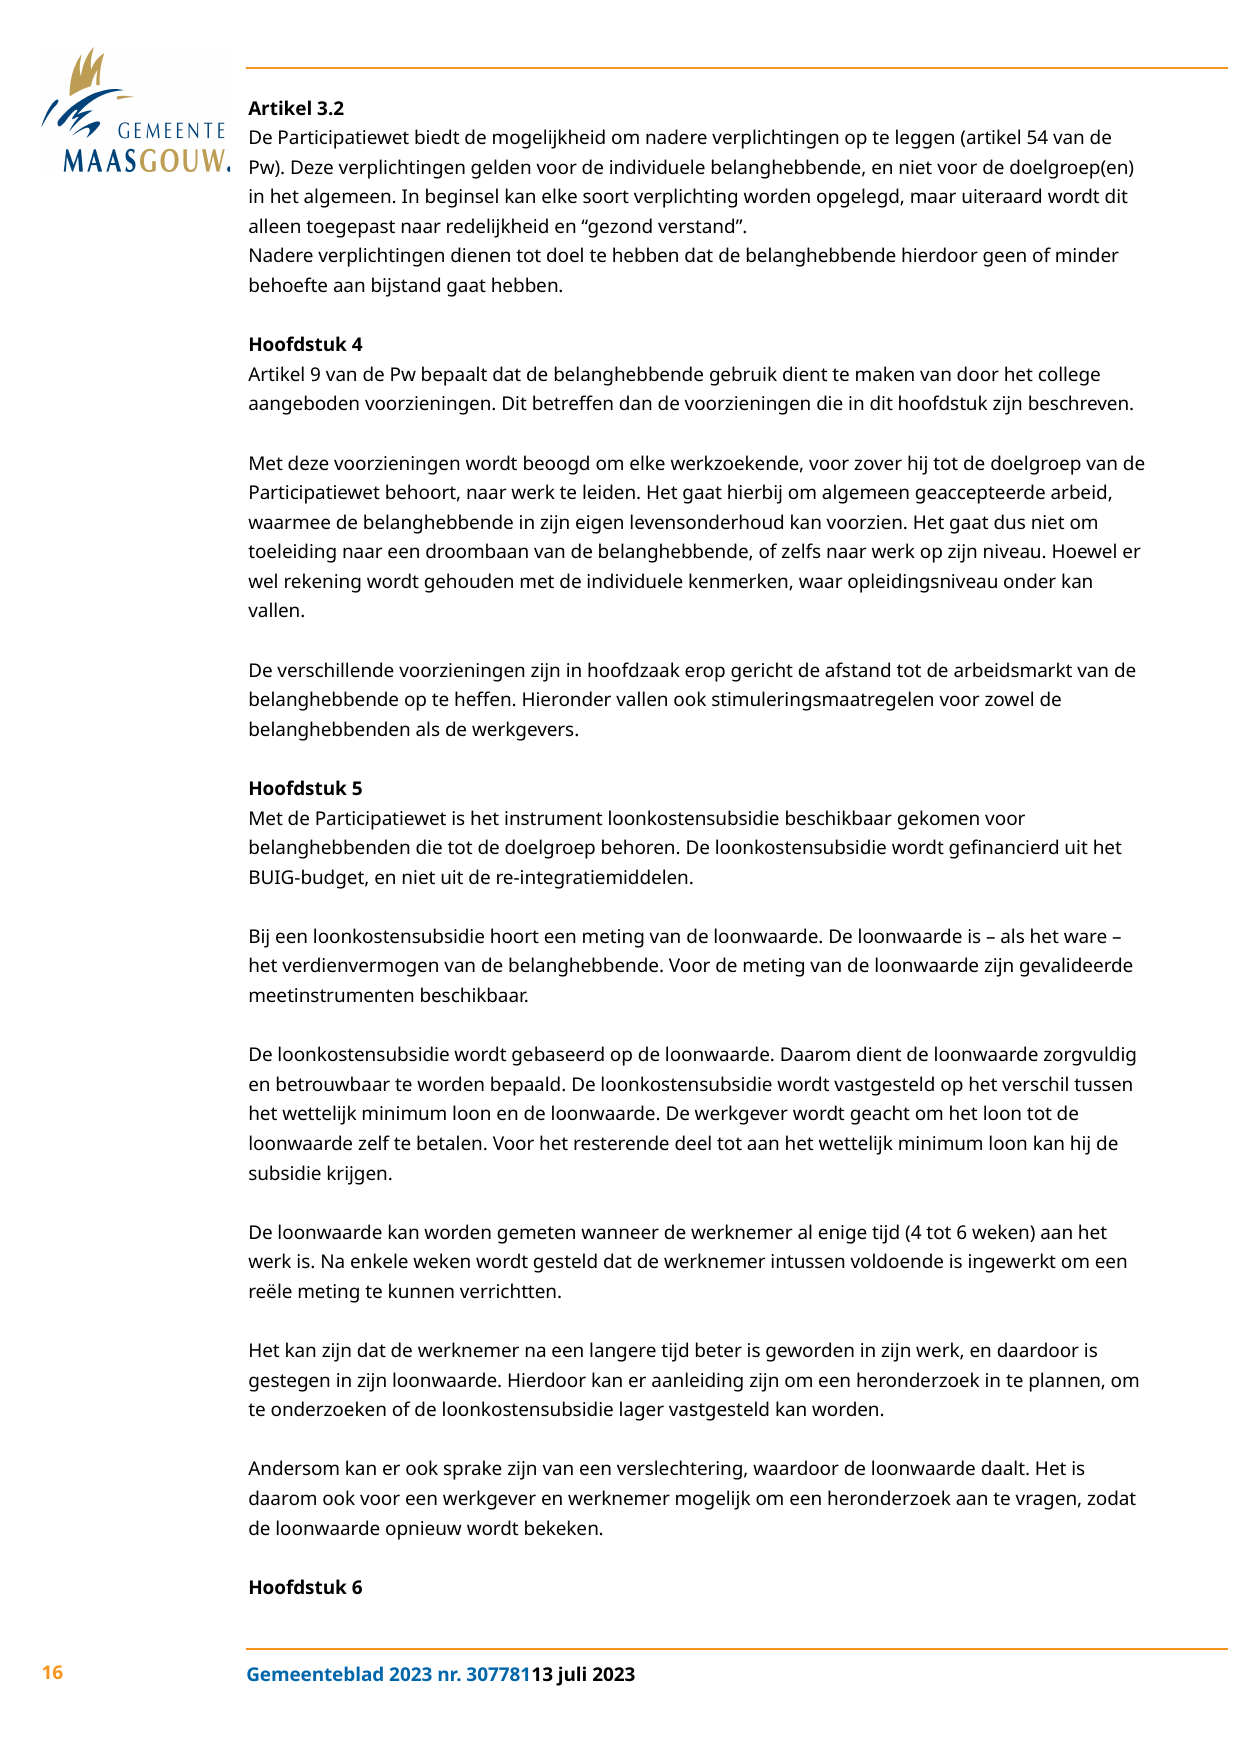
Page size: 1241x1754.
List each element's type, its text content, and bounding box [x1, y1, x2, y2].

picture [41, 47, 231, 172]
text Bij een loonkostensubsidie hoort een meting van de loonwaarde. De loonwaarde is – als het ware – het verdienvermogen van de belanghebbende. Voor de meting van de loonwaarde zijn gevalideerde meetinstrumenten beschikbaar. [248, 923, 1152, 1008]
text De loonkostensubsidie wordt gebaseerd op de loonwaarde. Daarom dient de loonwaarde zorgvuldig en betrouwbaar te worden bepaald. De loonkostensubsidie wordt vastgesteld op het verschil tussen het wettelijk minimum loon en de loonwaarde. De werkgever wordt geacht om het loon tot de loonwaarde zelf te betalen. Voor het resterende deel tot aan het wettelijk minimum loon kan hij de subsidie krijgen. [248, 1041, 1152, 1186]
text De verschillende voorzieningen zijn in hoofdzaak erop gericht de afstand tot de arbeidsmarkt van de belanghebbende op te heffen. Hieronder vallen ook stimuleringsmaatregelen voor zowel de belanghebbenden als de werkgevers. [248, 657, 1152, 742]
text Met de Participatiewet is het instrument loonkostensubsidie beschikbaar gekomen voor belanghebbenden die tot de doelgroep behoren. De loonkostensubsidie wordt gefinancierd uit het BUIG-budget, en niet uit de re-integratiemiddelen. [248, 805, 1152, 890]
text Het kan zijn dat de werknemer na een langere tijd beter is geworden in zijn werk, en daardoor is gestegen in zijn loonwaarde. Hierdoor kan er aanleiding zijn om een heronderzoek in te plannen, om te onderzoeken of de loonkostensubsidie lager vastgesteld kan worden. [248, 1337, 1152, 1422]
text Hoofdstuk 6 [248, 1574, 1152, 1600]
text De Participatiewet biedt de mogelijkheid om nadere verplichtingen op te leggen (artikel 54 van de Pw). Deze verplichtingen gelden voor de individuele belanghebbende, en niet voor de doelgroep(en) in het algemeen. In beginsel kan elke soort verplichting worden opgelegd, maar uiteraard wordt dit alleen toegepast naar redelijkheid en “gezond verstand”. [248, 124, 1152, 239]
text Artikel 9 van de Pw bepaalt dat de belanghebbende gebruik dient te maken van door het college aangeboden voorzieningen. Dit betreffen dan de voorzieningen die in dit hoofdstuk zijn beschreven. [248, 361, 1152, 416]
text Andersom kan er ook sprake zijn van een verslechtering, waardoor de loonwaarde daalt. Het is daarom ook voor een werkgever en werknemer mogelijk om een heronderzoek aan te vragen, zodat de loonwaarde opnieuw wordt bekeken. [248, 1456, 1152, 1541]
text Hoofdstuk 4 [248, 331, 1152, 357]
text Artikel 3.2 [248, 95, 1152, 121]
text Nadere verplichtingen dienen tot doel te hebben dat de belanghebbende hierdoor geen of minder behoefte aan bijstand gaat hebben. [248, 243, 1152, 298]
text Met deze voorzieningen wordt beoogd om elke werkzoekende, voor zover hij tot de doelgroep van de Participatiewet behoort, naar werk te leiden. Het gaat hierbij om algemeen geaccepteerde arbeid, waarmee de belanghebbende in zijn eigen levensonderhoud kan voorzien. Het gaat dus niet om toeleiding naar een droombaan van de belanghebbende, of zelfs naar werk op zijn niveau. Hoewel er wel rekening wordt gehouden met de individuele kenmerken, waar opleidingsniveau onder kan vallen. [248, 450, 1152, 623]
text Hoofdstuk 5 [248, 775, 1152, 801]
text De loonwaarde kan worden gemeten wanneer de werknemer al enige tijd (4 tot 6 weken) aan het werk is. Na enkele weken wordt gesteld dat de werknemer intussen voldoende is ingewerkt om een reële meting te kunnen verrichtten. [248, 1219, 1152, 1304]
